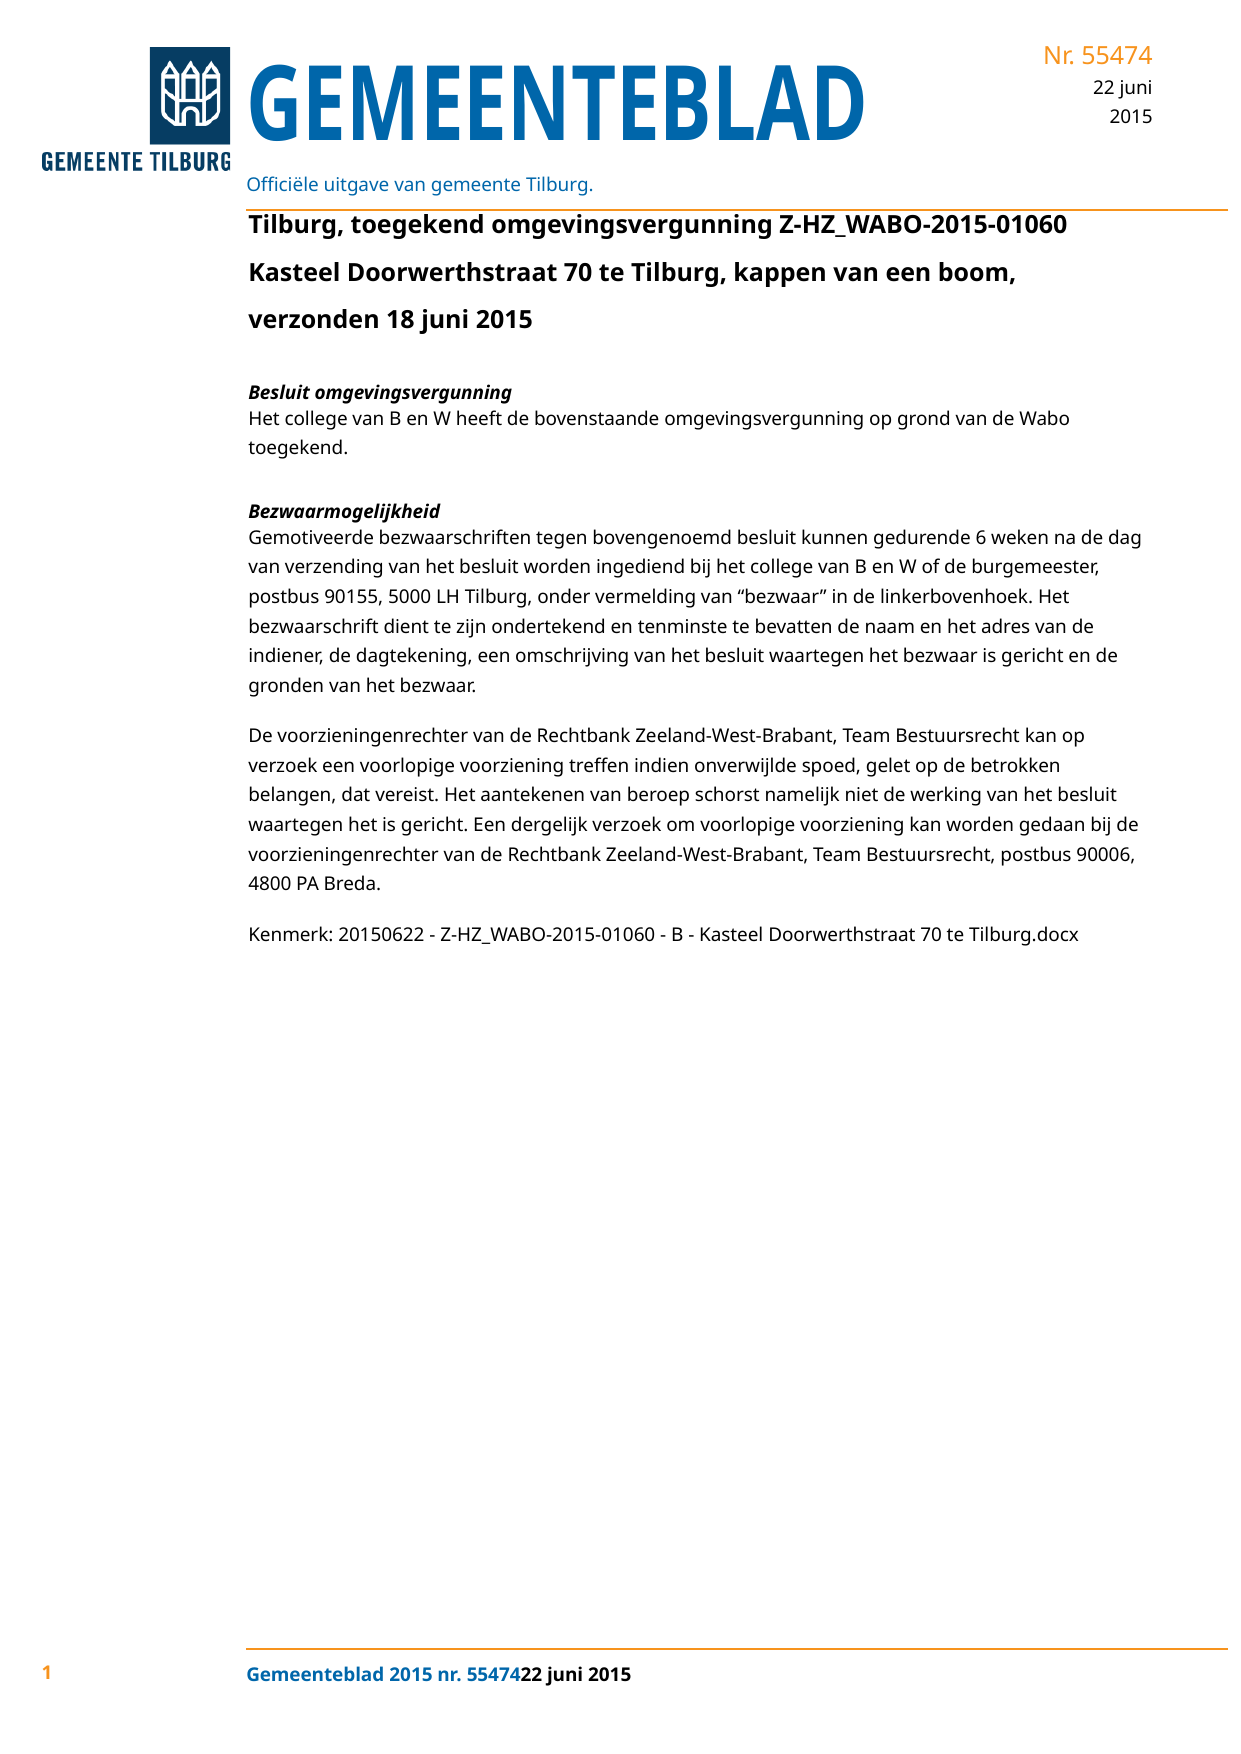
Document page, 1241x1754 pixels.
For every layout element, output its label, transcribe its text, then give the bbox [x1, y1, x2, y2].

picture [41, 47, 231, 172]
text Het college van B en W heeft de bovenstaande omgevingsvergunning op grond van de Wabo toegekend. [248, 405, 1152, 460]
text Besluit omgevingsvergunning [248, 379, 1152, 405]
text Gemotiveerde bezwaarschriften tegen bovengenoemd besluit kunnen gedurende 6 weken na de dag van verzending van het besluit worden ingediend bij het college van B en W of de burgemeester, postbus 90155, 5000 LH Tilburg, onder vermelding van “bezwaar” in de linkerbovenhoek. Het bezwaarschrift dient te zijn ondertekend en tenminste te bevatten de naam en het adres van de indiener, de dagtekening, een omschrijving van het besluit waartegen het bezwaar is gericht en de gronden van het bezwaar. [248, 524, 1152, 698]
text Kenmerk: 20150622 - Z-HZ_WABO-2015-01060 - B - Kasteel Doorwerthstraat 70 te Tilburg.docx [248, 921, 1152, 946]
text Bezwaarmogelijkheid [248, 498, 1152, 524]
text De voorzieningenrechter van de Rechtbank Zeeland-West-Brabant, Team Bestuursrecht kan op verzoek een voorlopige voorziening treffen indien onverwijlde spoed, gelet op de betrokken belangen, dat vereist. Het aantekenen van beroep schorst namelijk niet de werking van het besluit waartegen het is gericht. Een dergelijk verzoek om voorlopige voorziening kan worden gedaan bij de voorzieningenrechter van de Rechtbank Zeeland-West-Brabant, Team Bestuursrecht, postbus 90006, 4800 PA Breda. [248, 722, 1152, 896]
text Tilburg, toegekend omgevingsvergunning Z-HZ_WABO-2015-01060 Kasteel Doorwerthstraat 70 te Tilburg, kappen van een boom, verzonden 18 juni 2015 [248, 211, 1152, 336]
